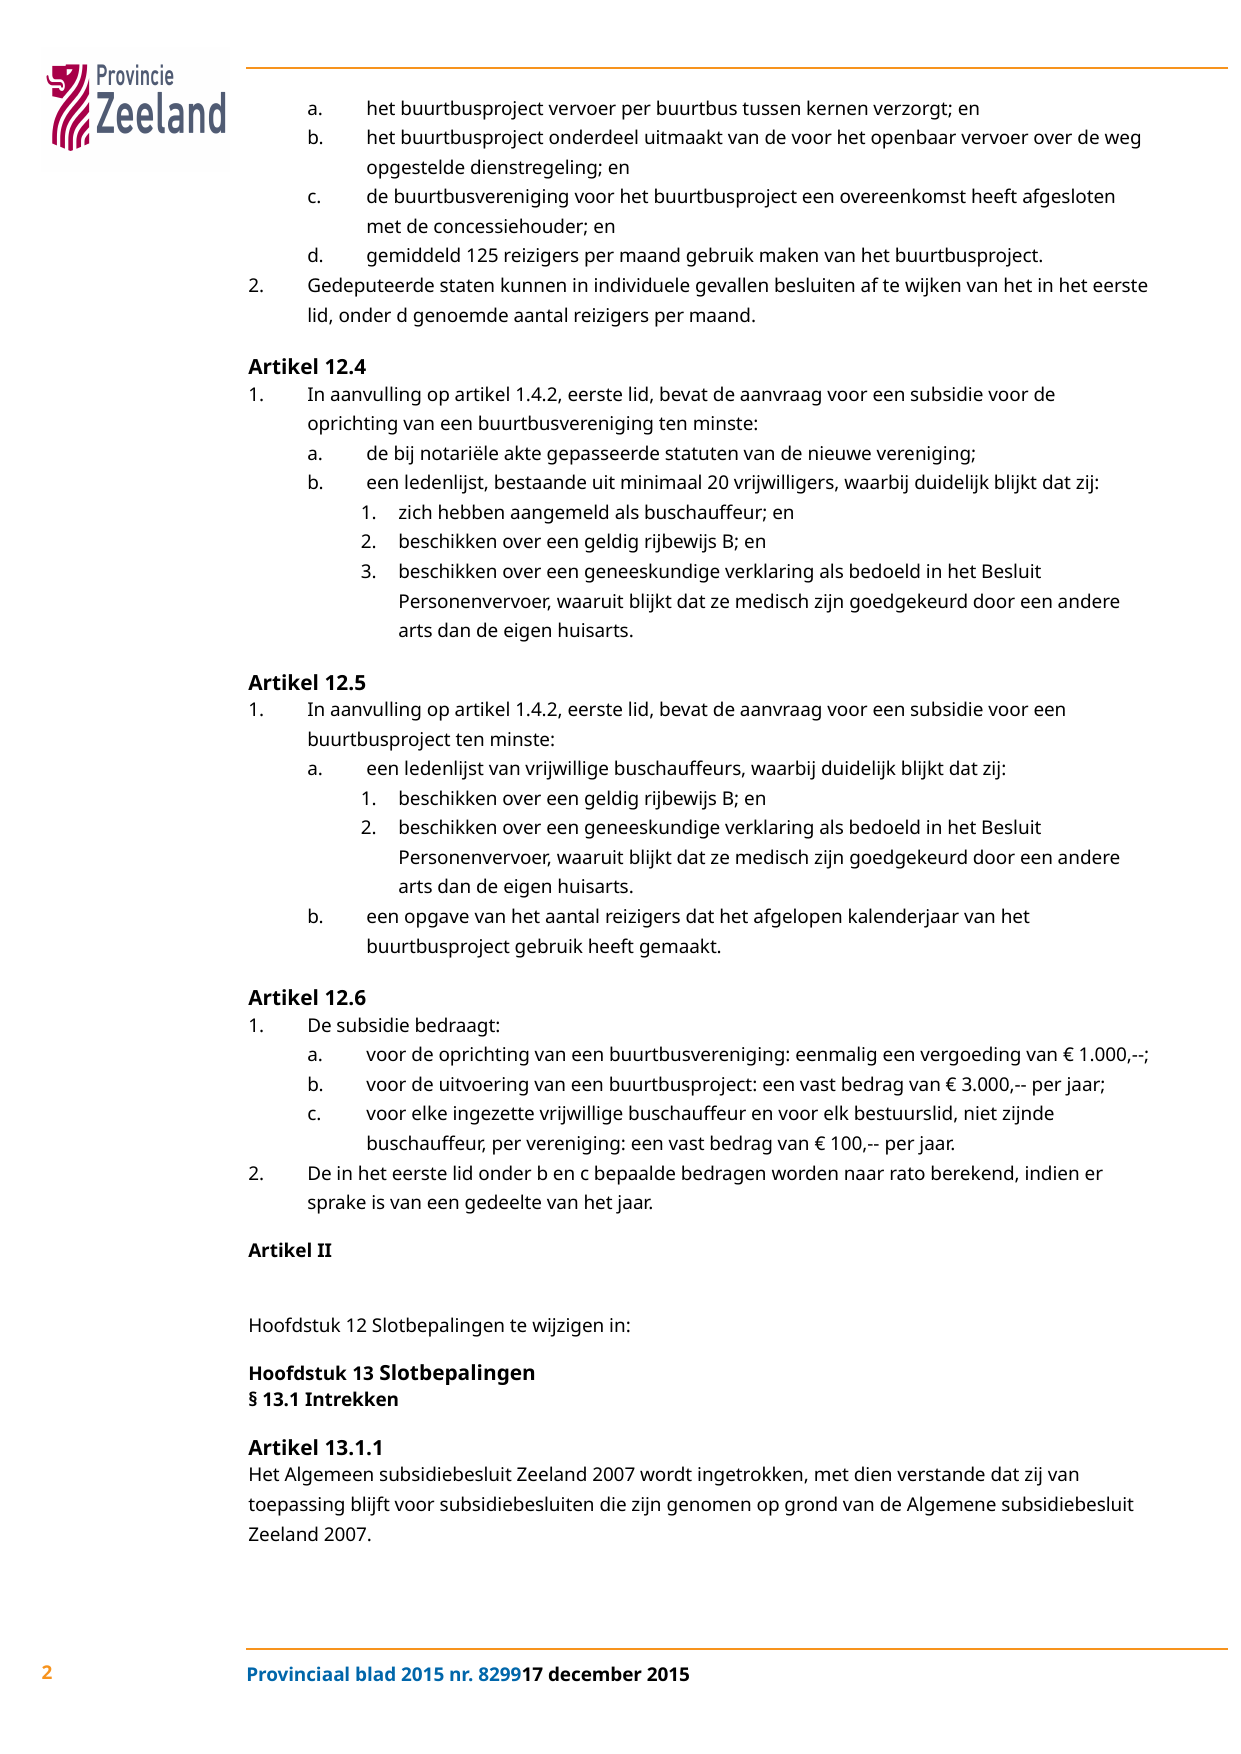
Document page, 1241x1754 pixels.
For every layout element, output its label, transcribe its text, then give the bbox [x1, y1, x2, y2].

list In aanvulling op artikel 1.4.2, eerste lid, bevat de aanvraag voor een subsidie voor de oprichting van een buurtbusvereniging ten minste: [248, 381, 1152, 436]
list beschikken over een geneeskundige verklaring als bedoeld in het Besluit Personenvervoer, waaruit blijkt dat ze medisch zijn goedgekeurd door een andere arts dan de eigen huisarts. [361, 814, 1152, 899]
list beschikken over een geldig rijbewijs B; en [361, 529, 1152, 554]
list In aanvulling op artikel 1.4.2, eerste lid, bevat de aanvraag voor een subsidie voor een buurtbusproject ten minste: [248, 696, 1152, 752]
list het buurtbusproject onderdeel uitmaakt van de voor het openbaar vervoer over de weg opgestelde dienstregeling; en [307, 124, 1152, 180]
list voor de uitvoering van een buurtbusproject: een vast bedrag van € 3.000,-- per jaar; [307, 1071, 1152, 1097]
list een opgave van het aantal reizigers dat het afgelopen kalenderjaar van het buurtbusproject gebruik heeft gemaakt. [307, 903, 1152, 959]
list een ledenlijst van vrijwillige buschauffeurs, waarbij duidelijk blijkt dat zij: [307, 755, 1152, 781]
text Hoofdstuk 12 Slotbepalingen te wijzigen in: [248, 1313, 1152, 1338]
text Hoofdstuk 13 Slotbepalingen [248, 1358, 1152, 1387]
list een ledenlijst, bestaande uit minimaal 20 vrijwilligers, waarbij duidelijk blijkt dat zij: [307, 469, 1152, 495]
text Artikel II [248, 1235, 1152, 1263]
text Artikel 12.6 [248, 983, 1152, 1012]
list beschikken over een geldig rijbewijs B; en [361, 785, 1152, 811]
text Artikel 13.1.1 [248, 1433, 1152, 1462]
text Artikel 12.5 [248, 668, 1152, 696]
list voor elke ingezette vrijwillige buschauffeur en voor elk bestuurslid, niet zijnde buschauffeur, per vereniging: een vast bedrag van € 100,-- per jaar. [307, 1101, 1152, 1156]
list het buurtbusproject vervoer per buurtbus tussen kernen verzorgt; en [307, 95, 1152, 121]
list de bij notariële akte gepasseerde statuten van de nieuwe vereniging; [307, 440, 1152, 466]
list De in het eerste lid onder b en c bepaalde bedragen worden naar rato berekend, indien er sprake is van een gedeelte van het jaar. [248, 1160, 1152, 1215]
list voor de oprichting van een buurtbusvereniging: eenmalig een vergoeding van € 1.000,--; [307, 1041, 1152, 1067]
list de buurtbusvereniging voor het buurtbusproject een overeenkomst heeft afgesloten met de concessiehouder; en [307, 183, 1152, 239]
list beschikken over een geneeskundige verklaring als bedoeld in het Besluit Personenvervoer, waaruit blijkt dat ze medisch zijn goedgekeurd door een andere arts dan de eigen huisarts. [361, 558, 1152, 643]
list gemiddeld 125 reizigers per maand gebruik maken van het buurtbusproject. [307, 243, 1152, 268]
text Artikel 12.4 [248, 352, 1152, 381]
text Het Algemeen subsidiebesluit Zeeland 2007 wordt ingetrokken, met dien verstande dat zij van toepassing blijft voor subsidiebesluiten die zijn genomen op grond van de Algemene subsidiebesluit Zeeland 2007. [248, 1462, 1152, 1547]
picture [41, 47, 231, 172]
text § 13.1 Intrekken [248, 1387, 1152, 1412]
list zich hebben aangemeld als buschauffeur; en [361, 499, 1152, 525]
list De subsidie bedraagt: [248, 1012, 1152, 1037]
list Gedeputeerde staten kunnen in individuele gevallen besluiten af te wijken van het in het eerste lid, onder d genoemde aantal reizigers per maand. [248, 272, 1152, 328]
